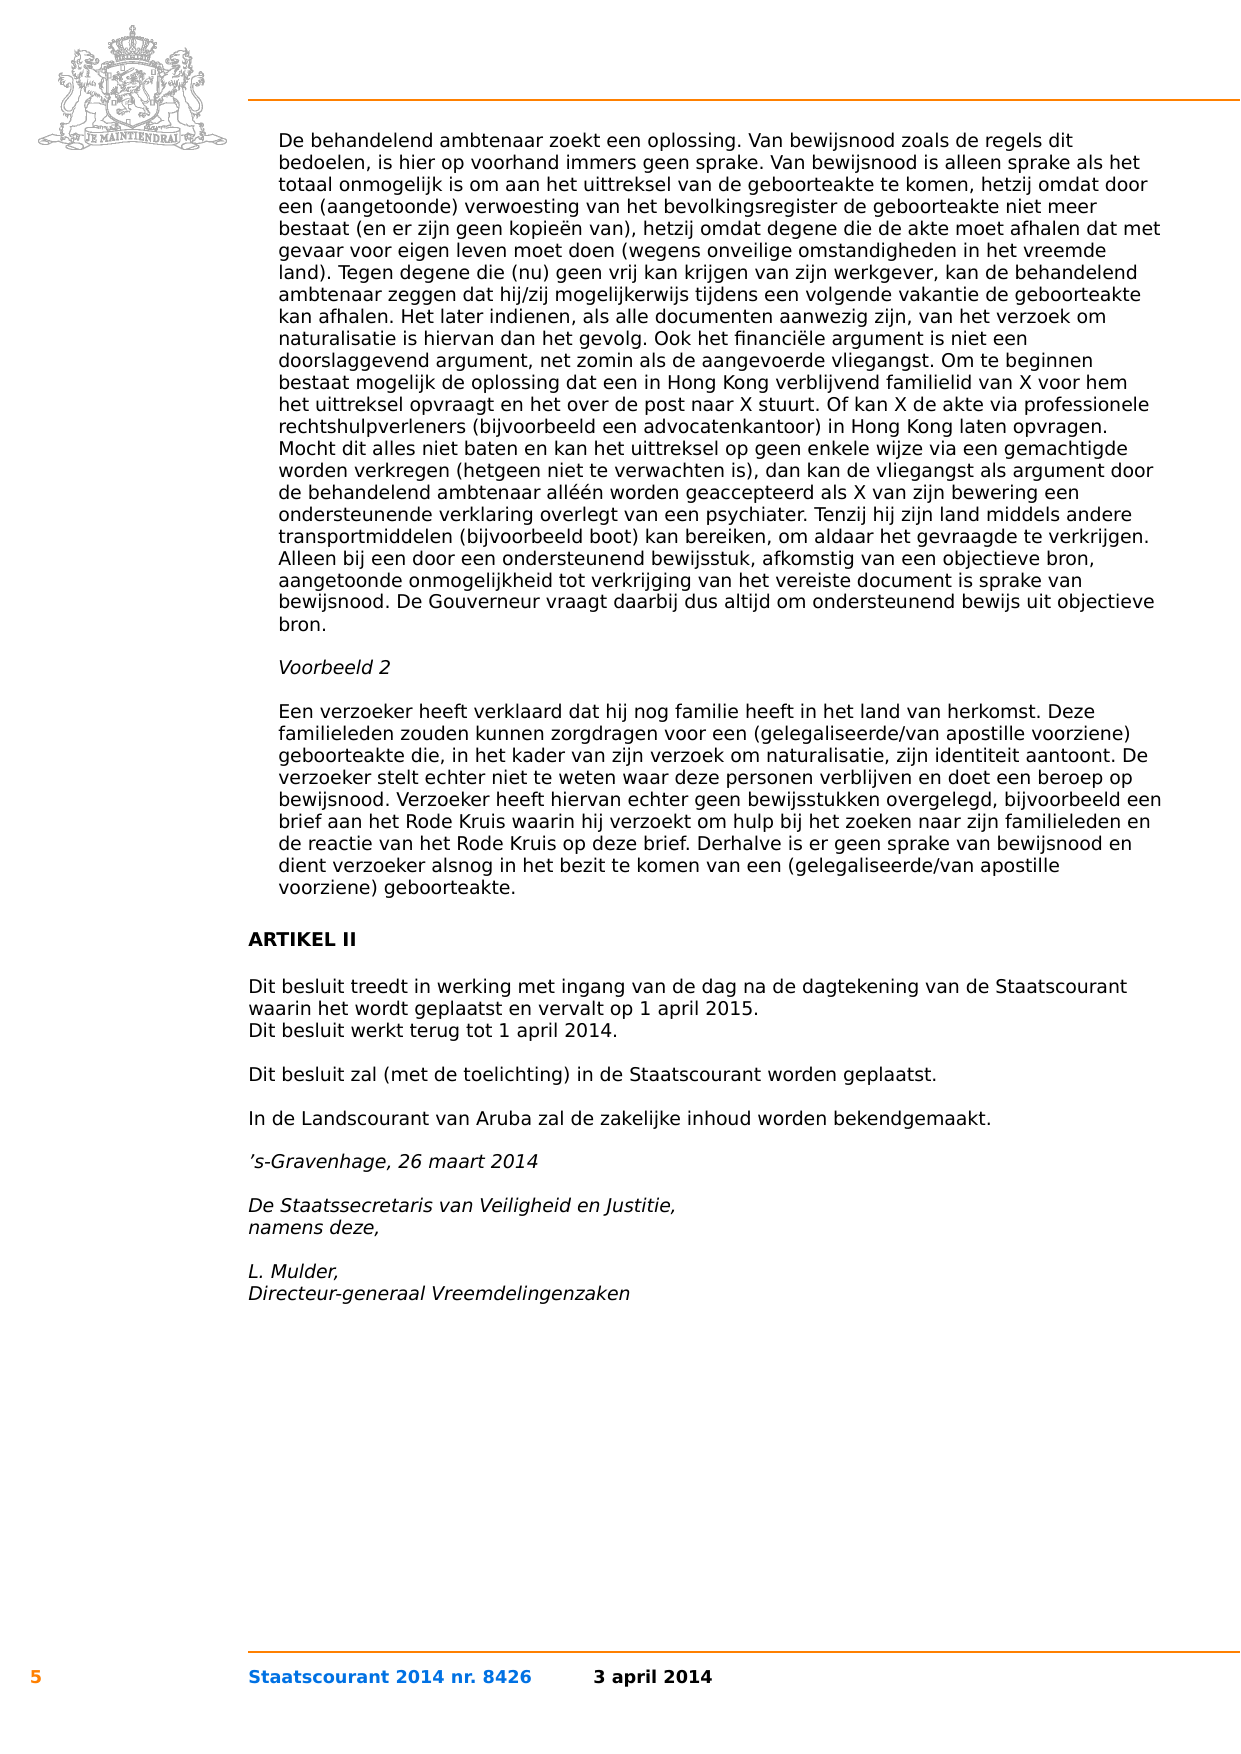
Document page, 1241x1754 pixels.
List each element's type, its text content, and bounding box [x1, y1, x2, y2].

picture [38, 25, 227, 150]
text In de Landscourant van Aruba zal de zakelijke inhoud worden bekendgemaakt. [248, 1108, 1163, 1129]
text ’s-Gravenhage, 26 maart 2014 [248, 1151, 1163, 1173]
text Dit besluit werkt terug tot 1 april 2014. [248, 1020, 1163, 1042]
text De Staatssecretaris van Veiligheid en Justitie, namens deze, L. Mulder, Directeur-generaal Vreemdelingenzaken [248, 1195, 1163, 1305]
subtitle Voorbeeld 2 [278, 657, 1163, 679]
text Een verzoeker heeft verklaard dat hij nog familie heeft in het land van herkomst. Deze familieleden zouden kunnen zorgdragen voor een (gelegaliseerde/van apostille voorziene) geboorteakte die, in het kader van zijn verzoek om naturalisatie, zijn identiteit aantoont. De verzoeker stelt echter niet te weten waar deze personen verblijven en doet een beroep op bewijsnood. Verzoeker heeft hiervan echter geen bewijsstukken overgelegd, bijvoorbeeld een brief aan het Rode Kruis waarin hij verzoekt om hulp bij het zoeken naar zijn familieleden en de reactie van het Rode Kruis op deze brief. Derhalve is er geen sprake van bewijsnood en dient verzoeker alsnog in het bezit te komen van een (gelegaliseerde/van apostille voorziene) geboorteakte. [278, 701, 1163, 899]
text Dit besluit zal (met de toelichting) in de Staatscourant worden geplaatst. [248, 1064, 1163, 1086]
subtitle ARTIKEL II [248, 929, 1163, 951]
text De behandelend ambtenaar zoekt een oplossing. Van bewijsnood zoals de regels dit bedoelen, is hier op voorhand immers geen sprake. Van bewijsnood is alleen sprake als het totaal onmogelijk is om aan het uittreksel van de geboorteakte te komen, hetzij omdat door een (aangetoonde) verwoesting van het bevolkingsregister de geboorteakte niet meer bestaat (en er zijn geen kopieën van), hetzij omdat degene die de akte moet afhalen dat met gevaar voor eigen leven moet doen (wegens onveilige omstandigheden in het vreemde land). Tegen degene die (nu) geen vrij kan krijgen van zijn werkgever, kan de behandelend ambtenaar zeggen dat hij/zij mogelijkerwijs tijdens een volgende vakantie de geboorteakte kan afhalen. Het later indienen, als alle documenten aanwezig zijn, van het verzoek om naturalisatie is hiervan dan het gevolg. Ook het financiële argument is niet een doorslaggevend argument, net zomin als de aangevoerde vliegangst. Om te beginnen bestaat mogelijk de oplossing dat een in Hong Kong verblijvend familielid van X voor hem het uittreksel opvraagt en het over de post naar X stuurt. Of kan X de akte via professionele rechtshulpverleners (bijvoorbeeld een advocatenkantoor) in Hong Kong laten opvragen. Mocht dit alles niet baten en kan het uittreksel op geen enkele wijze via een gemachtigde worden verkregen (hetgeen niet te verwachten is), dan kan de vliegangst als argument door de behandelend ambtenaar alléén worden geaccepteerd als X van zijn bewering een ondersteunende verklaring overlegt van een psychiater. Tenzij hij zijn land middels andere transportmiddelen (bijvoorbeeld boot) kan bereiken, om aldaar het gevraagde te verkrijgen. Alleen bij een door een ondersteunend bewijsstuk, afkomstig van een objectieve bron, aangetoonde onmogelijkheid tot verkrijging van het vereiste document is sprake van bewijsnood. De Gouverneur vraagt daarbij dus altijd om ondersteunend bewijs uit objectieve bron. [278, 130, 1163, 635]
text Dit besluit treedt in werking met ingang van de dag na de dagtekening van de Staatscourant waarin het wordt geplaatst en vervalt op 1 april 2015. [248, 976, 1163, 1020]
